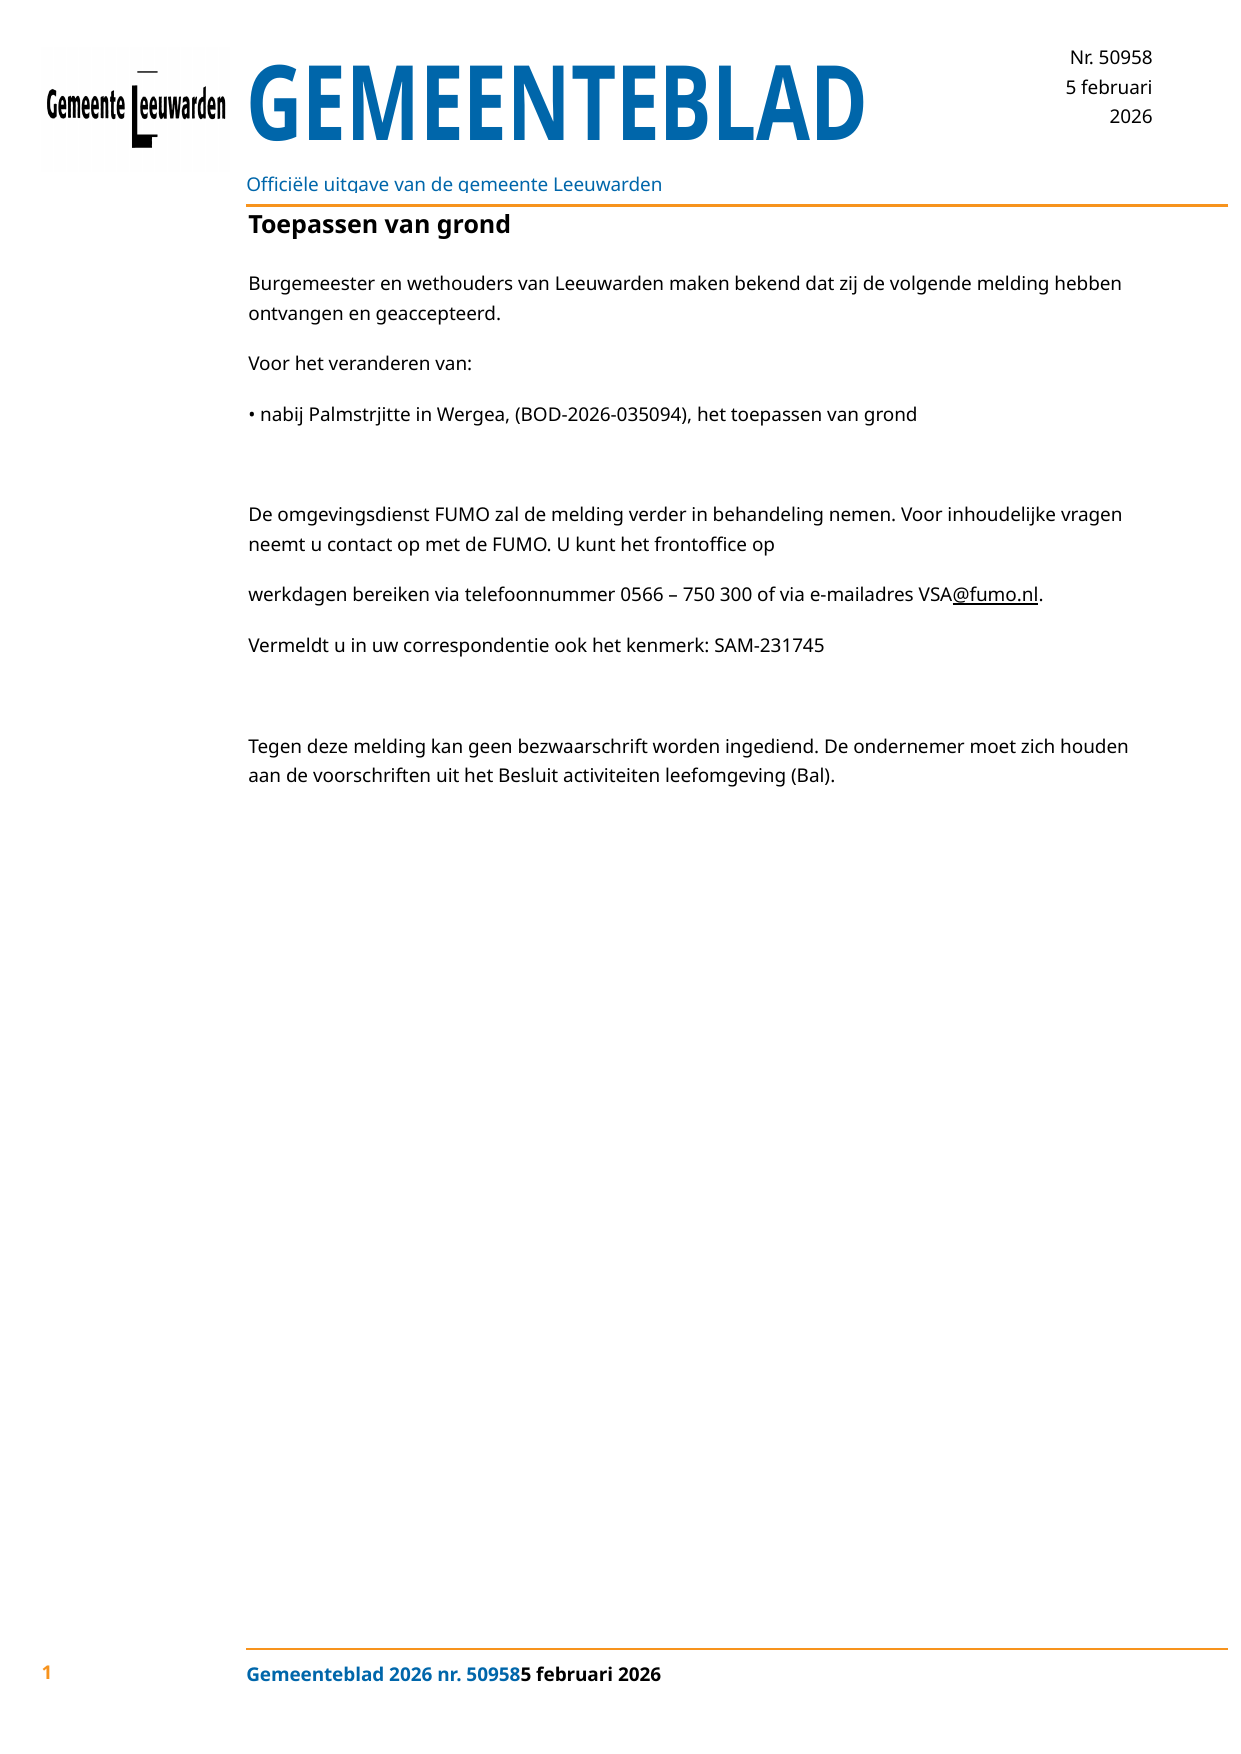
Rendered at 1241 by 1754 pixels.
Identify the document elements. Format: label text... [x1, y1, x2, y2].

text Burgemeester en wethouders van Leeuwarden maken bekend dat zij de volgende melding hebben ontvangen en geaccepteerd. [248, 270, 1152, 326]
text Tegen deze melding kan geen bezwaarschrift worden ingediend. De ondernemer moet zich houden aan de voorschriften uit het Besluit activiteiten leefomgeving (Bal). [248, 733, 1152, 788]
text • nabij Palmstrjitte in Wergea, (BOD-2026-035094), het toepassen van grond [248, 401, 1152, 426]
text werkdagen bereiken via telefoonnummer 0566 – 750 300 of via e-mailadres VSA@fumo.nl. [248, 582, 1152, 607]
text Voor het veranderen van: [248, 350, 1152, 376]
text Toepassen van grond [248, 207, 1152, 241]
picture [41, 47, 231, 172]
text Vermeldt u in uw correspondentie ook het kenmerk: SAM-231745 [248, 632, 1152, 658]
text De omgevingsdienst FUMO zal de melding verder in behandeling nemen. Voor inhoudelijke vragen neemt u contact op met de FUMO. U kunt het frontoffice op [248, 502, 1152, 557]
